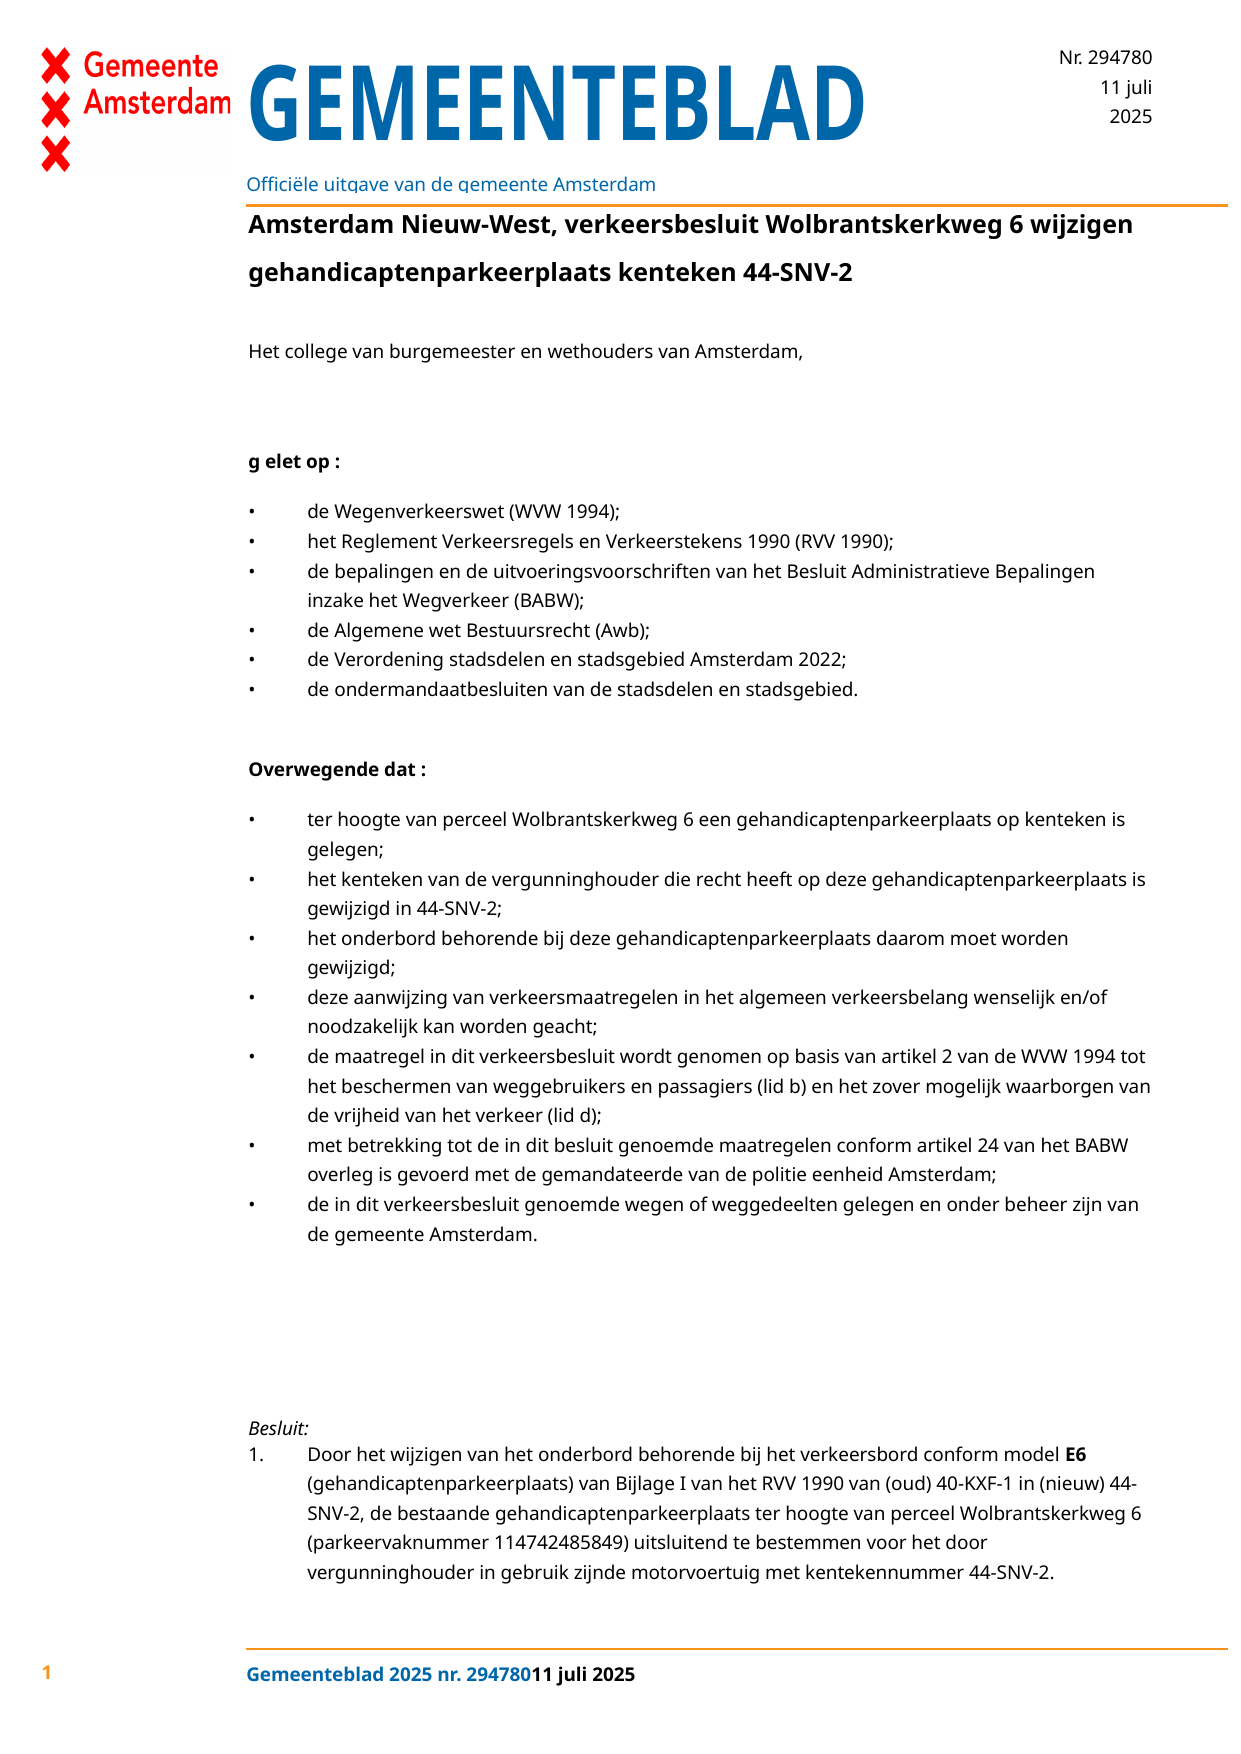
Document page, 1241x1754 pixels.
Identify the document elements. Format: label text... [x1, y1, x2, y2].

list het onderbord behorende bij deze gehandicaptenparkeerplaats daarom moet worden gewijzigd; [248, 925, 1152, 980]
list het kenteken van de vergunninghouder die recht heeft op deze gehandicaptenparkeerplaats is gewijzigd in 44-SNV-2; [248, 866, 1152, 921]
list de Verordening stadsdelen en stadsgebied Amsterdam 2022; [248, 647, 1152, 672]
list ter hoogte van perceel Wolbrantskerkweg 6 een gehandicaptenparkeerplaats op kenteken is gelegen; [248, 807, 1152, 862]
list Door het wijzigen van het onderbord behorende bij het verkeersbord conform model E6 (gehandicaptenparkeerplaats) van Bijlage I van het RVV 1990 van (oud) 40-KXF-1 in (nieuw) 44-SNV-2, de bestaande gehandicaptenparkeerplaats ter hoogte van perceel Wolbrantskerkweg 6 (parkeervaknummer 114742485849) uitsluitend te bestemmen voor het door vergunninghouder in gebruik zijnde motorvoertuig met kentekennummer 44-SNV-2. [248, 1441, 1152, 1585]
picture [41, 47, 231, 172]
list met betrekking tot de in dit besluit genoemde maatregelen conform artikel 24 van het BABW overleg is gevoerd met de gemandateerde van de politie eenheid Amsterdam; [248, 1132, 1152, 1187]
text g elet op : [248, 448, 1152, 474]
list de Algemene wet Bestuursrecht (Awb); [248, 617, 1152, 643]
list de maatregel in dit verkeersbesluit wordt genomen op basis van artikel 2 van de WVW 1994 tot het beschermen van weggebruikers en passagiers (lid b) en het zover mogelijk waarborgen van de vrijheid van het verkeer (lid d); [248, 1043, 1152, 1128]
text Het college van burgemeester en wethouders van Amsterdam, [248, 339, 1152, 364]
list de bepalingen en de uitvoeringsvoorschriften van het Besluit Administratieve Bepalingen inzake het Wegverkeer (BABW); [248, 558, 1152, 613]
text Amsterdam Nieuw-West, verkeersbesluit Wolbrantskerkweg 6 wijzigen gehandicaptenparkeerplaats kenteken 44-SNV-2 [248, 207, 1152, 288]
text Overwegende dat : [248, 756, 1152, 782]
list het Reglement Verkeersregels en Verkeerstekens 1990 (RVV 1990); [248, 528, 1152, 554]
list de ondermandaatbesluiten van de stadsdelen en stadsgebied. [248, 676, 1152, 702]
list deze aanwijzing van verkeersmaatregelen in het algemeen verkeersbelang wenselijk en/of noodzakelijk kan worden geacht; [248, 984, 1152, 1039]
list de Wegenverkeerswet (WVW 1994); [248, 499, 1152, 524]
text Besluit: [248, 1415, 1152, 1441]
list de in dit verkeersbesluit genoemde wegen of weggedeelten gelegen en onder beheer zijn van de gemeente Amsterdam. [248, 1191, 1152, 1246]
